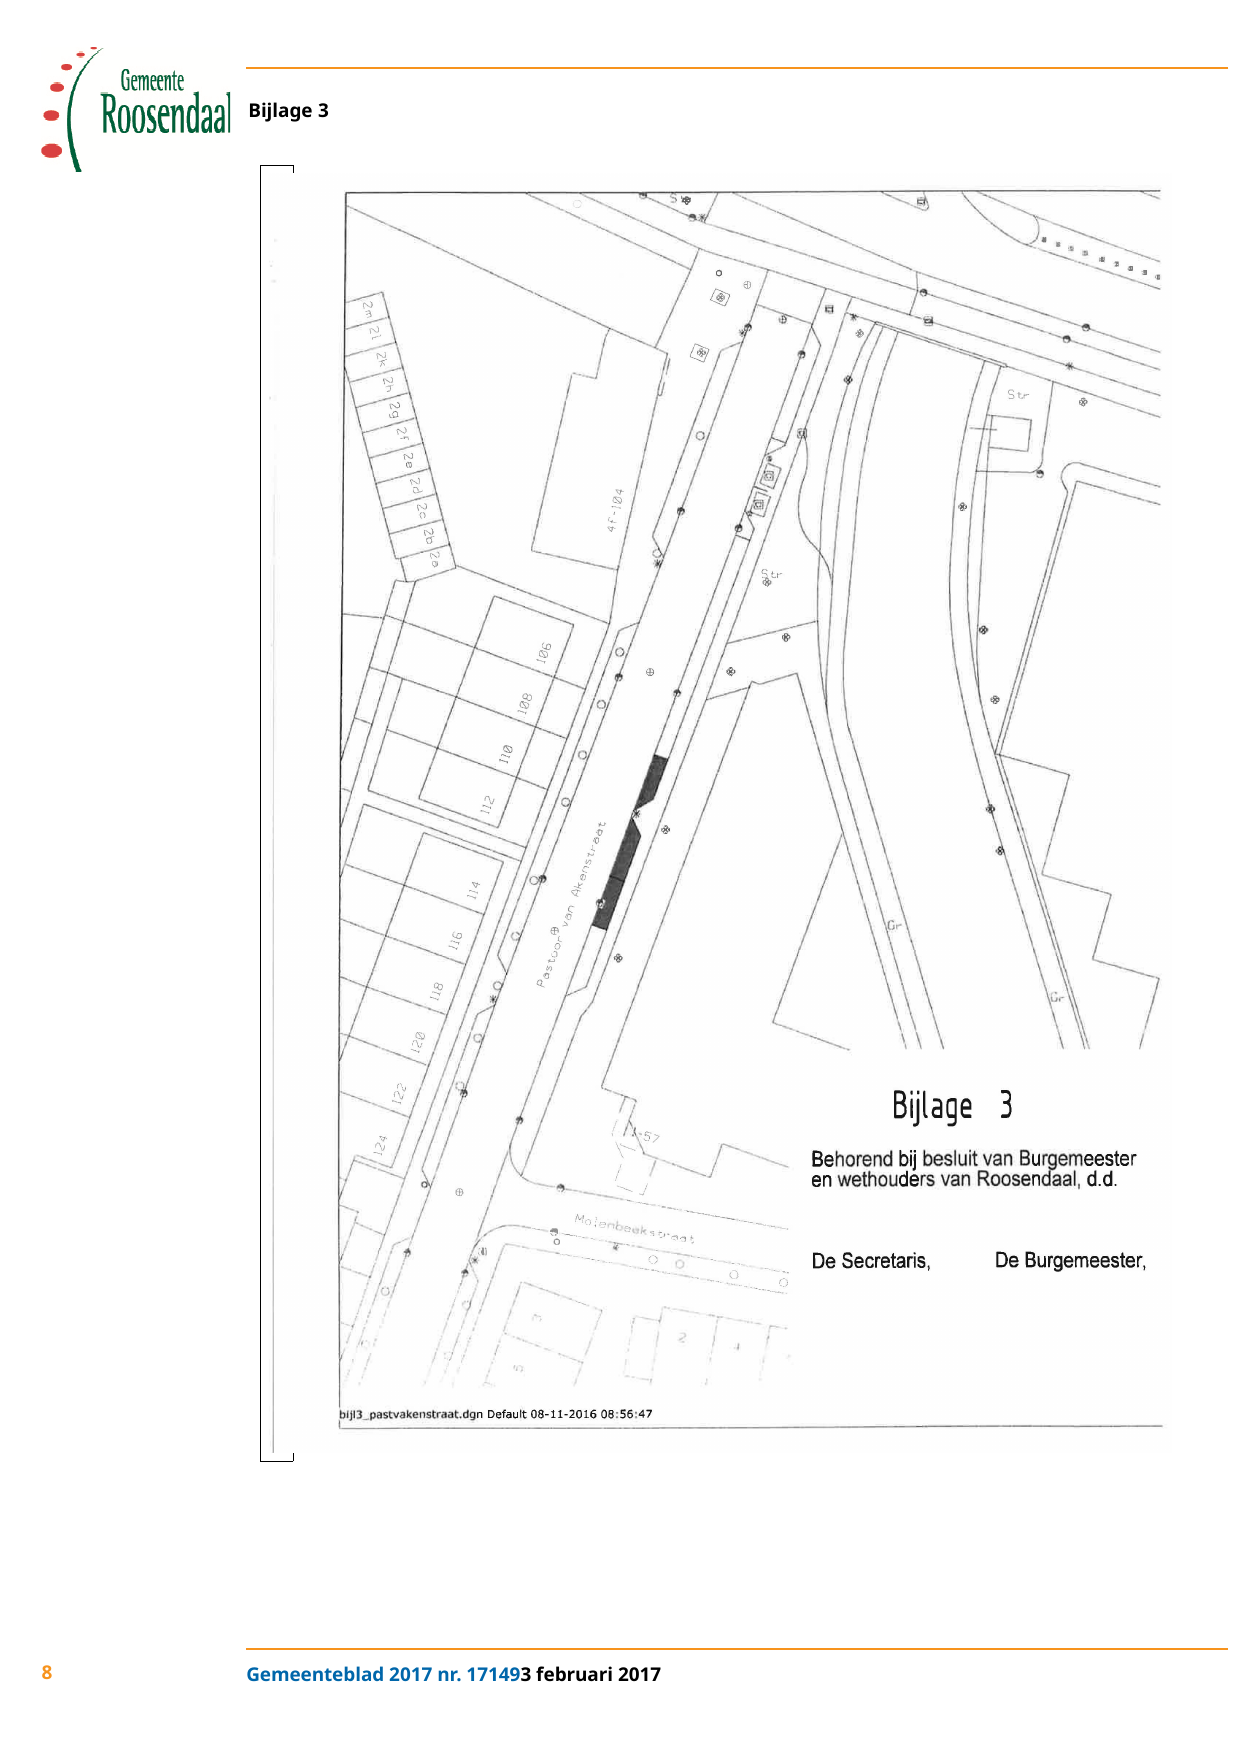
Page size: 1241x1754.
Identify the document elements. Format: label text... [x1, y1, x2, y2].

picture [41, 47, 231, 172]
picture [268, 173, 1173, 1453]
text Bijlage 3 [248, 95, 1152, 123]
